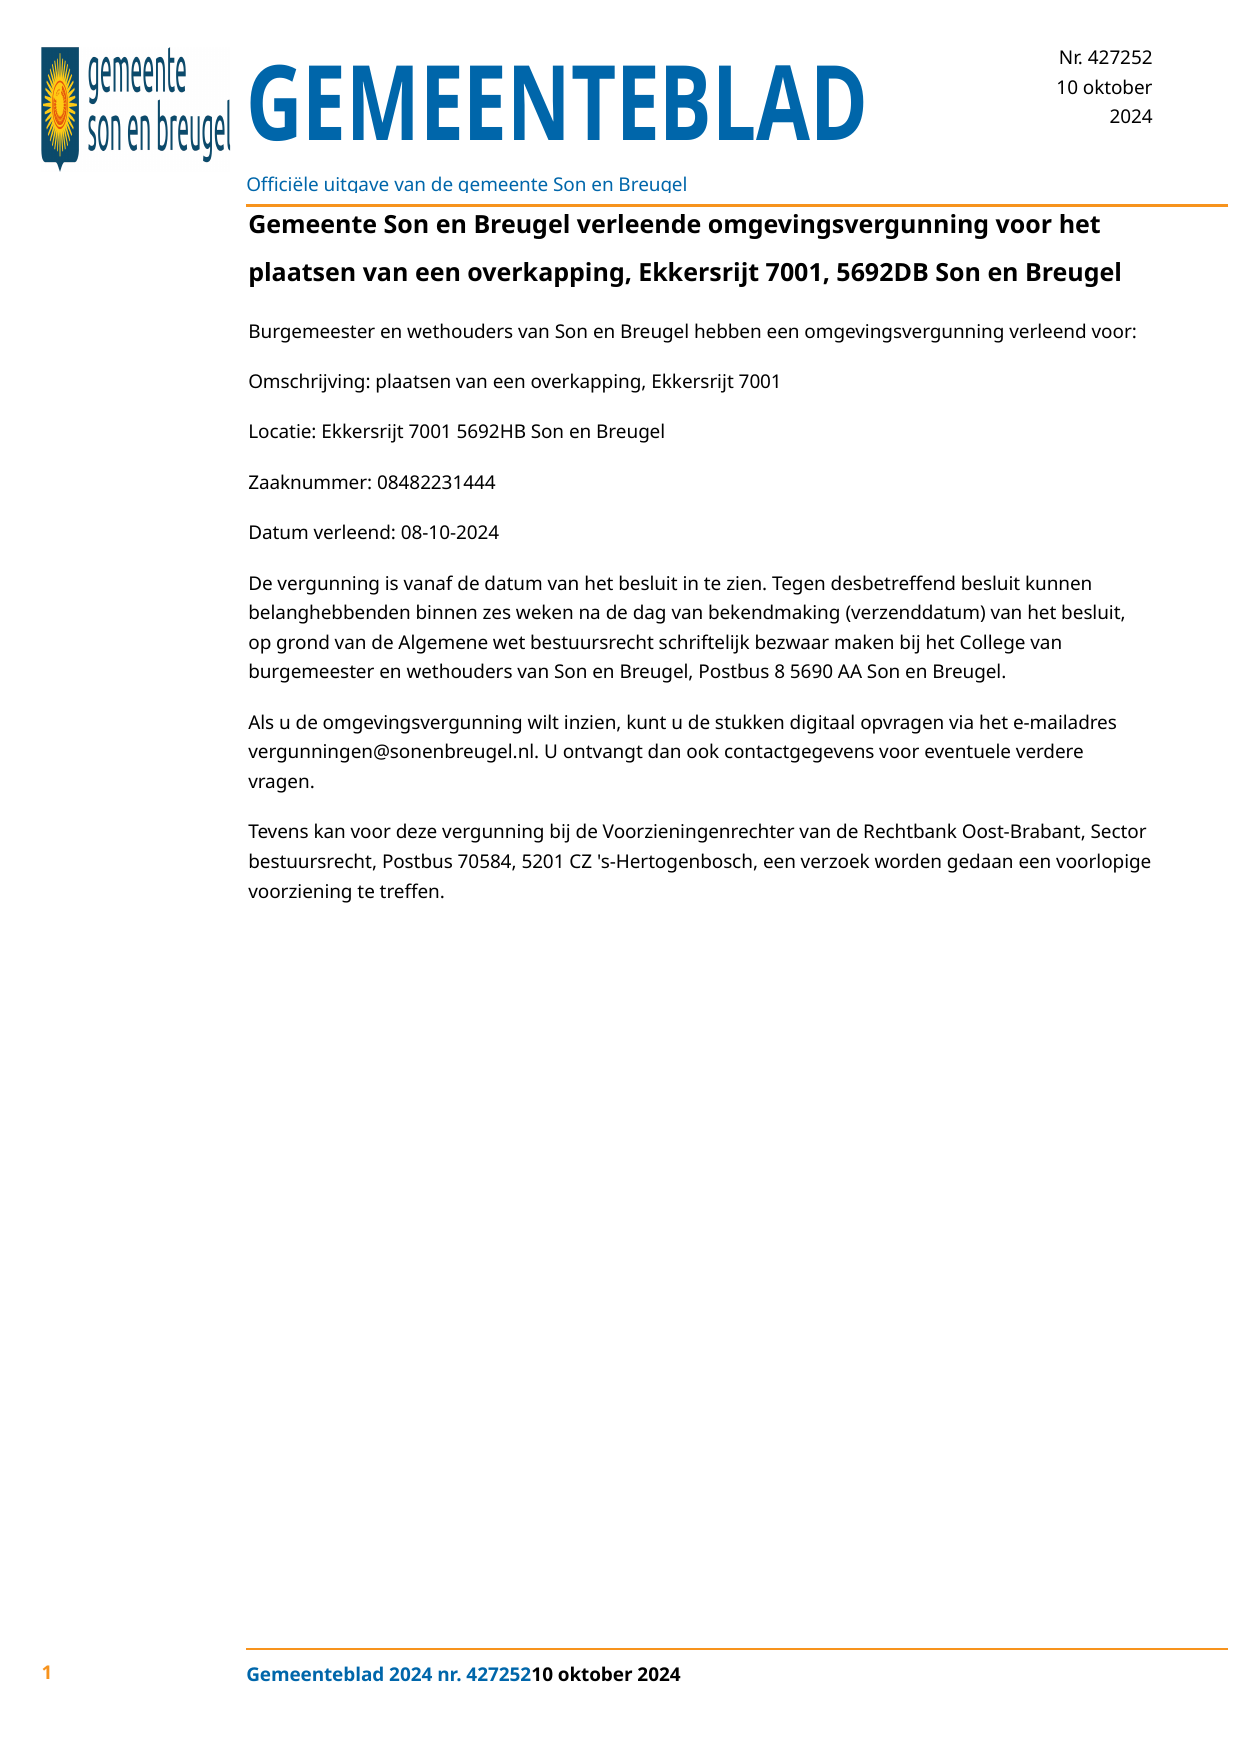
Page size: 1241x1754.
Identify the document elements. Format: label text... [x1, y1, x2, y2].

text Gemeente Son en Breugel verleende omgevingsvergunning voor het plaatsen van een overkapping, Ekkersrijt 7001, 5692DB Son en Breugel [248, 207, 1152, 288]
text Als u de omgevingsvergunning wilt inzien, kunt u de stukken digitaal opvragen via het e-mailadres vergunningen@sonenbreugel.nl. U ontvangt dan ook contactgegevens voor eventuele verdere vragen. [248, 709, 1152, 794]
text Locatie: Ekkersrijt 7001 5692HB Son en Breugel [248, 419, 1152, 444]
text Zaaknummer: 08482231444 [248, 469, 1152, 495]
picture [41, 47, 231, 172]
text Tevens kan voor deze vergunning bij de Voorzieningenrechter van de Rechtbank Oost-Brabant, Sector bestuursrecht, Postbus 70584, 5201 CZ 's-Hertogenbosch, een verzoek worden gedaan een voorlopige voorziening te treffen. [248, 819, 1152, 904]
text Omschrijving: plaatsen van een overkapping, Ekkersrijt 7001 [248, 368, 1152, 394]
text Burgemeester en wethouders van Son en Breugel hebben een omgevingsvergunning verleend voor: [248, 318, 1152, 344]
text De vergunning is vanaf de datum van het besluit in te zien. Tegen desbetreffend besluit kunnen belanghebbenden binnen zes weken na de dag van bekendmaking (verzenddatum) van het besluit, op grond van de Algemene wet bestuursrecht schriftelijk bezwaar maken bij het College van burgemeester en wethouders van Son en Breugel, Postbus 8 5690 AA Son en Breugel. [248, 570, 1152, 684]
text Datum verleend: 08-10-2024 [248, 519, 1152, 545]
